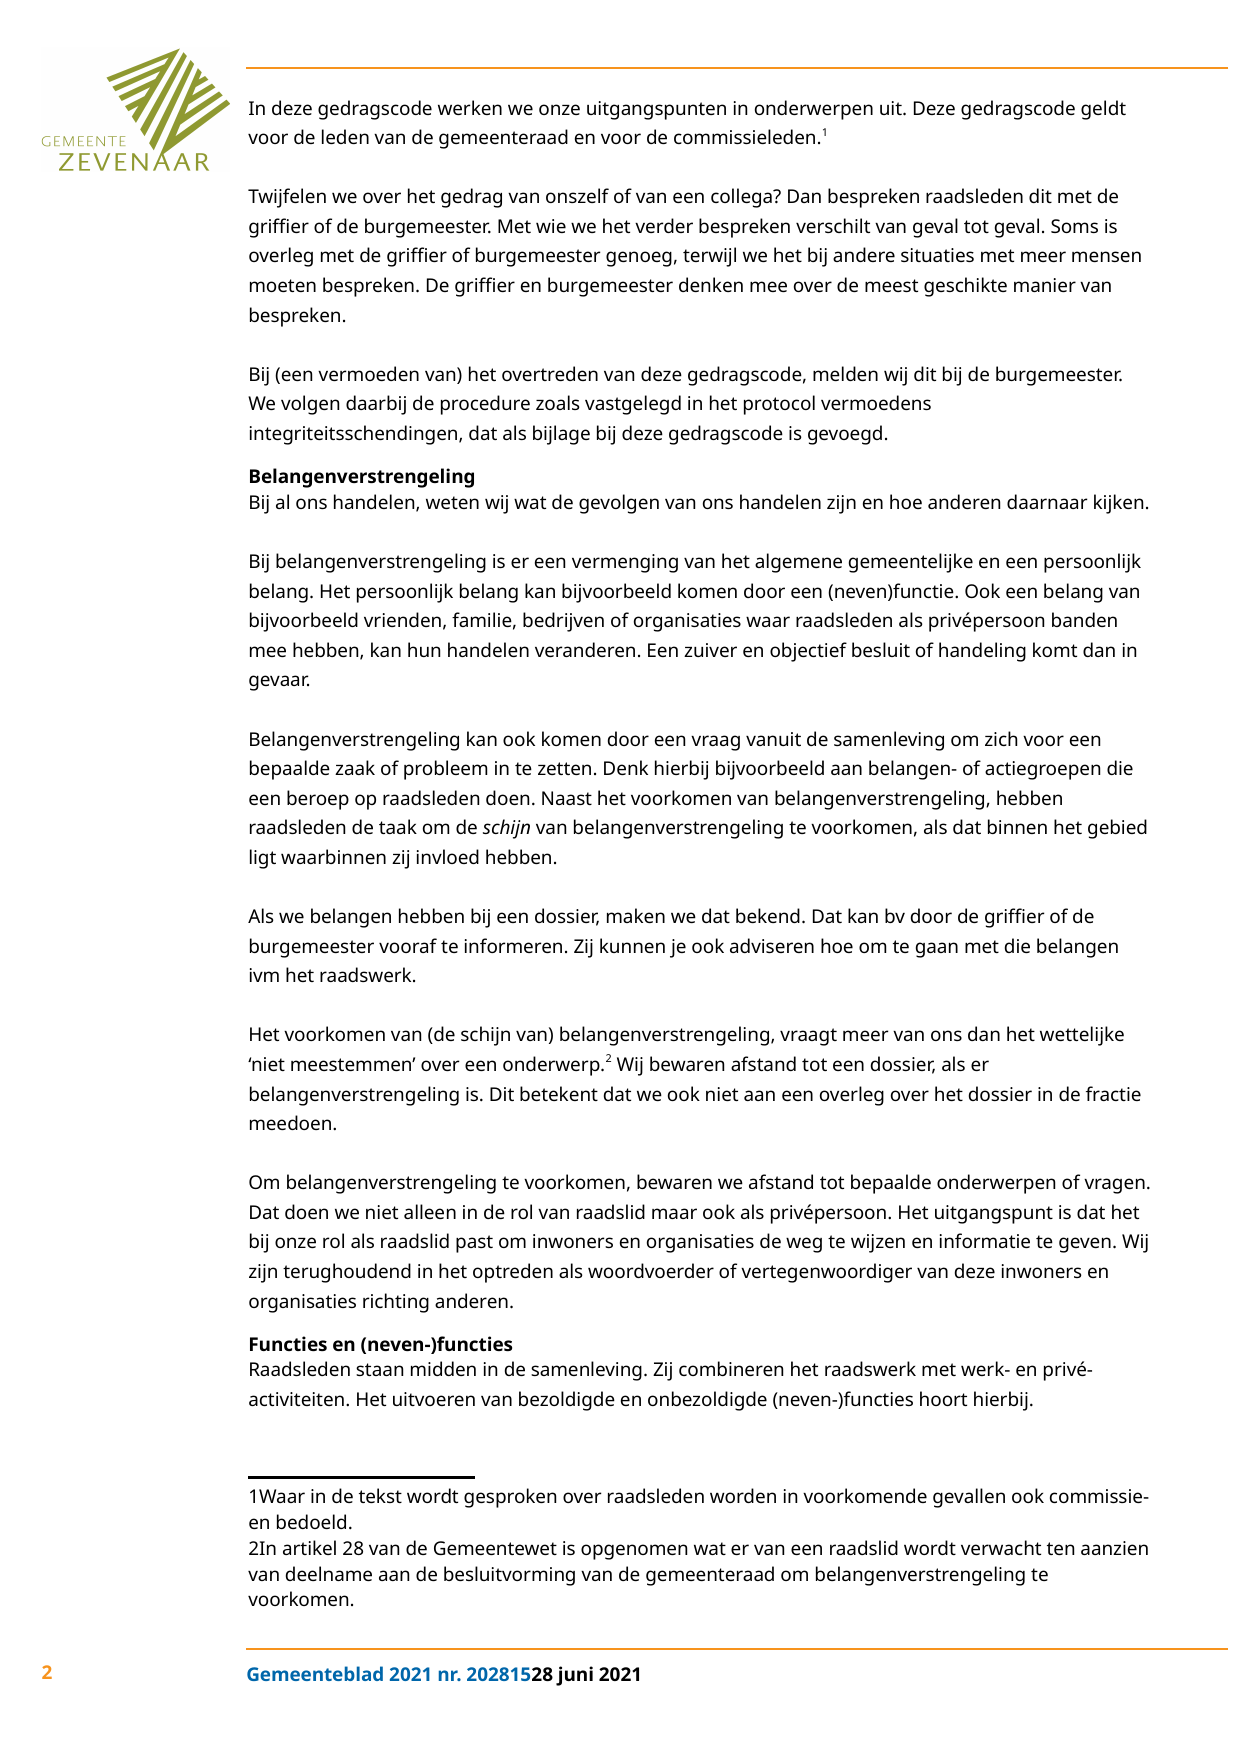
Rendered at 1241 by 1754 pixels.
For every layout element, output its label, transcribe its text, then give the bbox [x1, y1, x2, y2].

text Bij belangenverstrengeling is er een vermenging van het algemene gemeentelijke en een persoonlijk belang. Het persoonlijk belang kan bijvoorbeeld komen door een (neven)functie. Ook een belang van bijvoorbeeld vrienden, familie, bedrijven of organisaties waar raadsleden als privépersoon banden mee hebben, kan hun handelen veranderen. Een zuiver en objectief besluit of handeling komt dan in gevaar. [248, 548, 1152, 692]
text Raadsleden staan midden in de samenleving. Zij combineren het raadswerk met werk- en privé-activiteiten. Het uitvoeren van bezoldigde en onbezoldigde (neven-)functies hoort hierbij. [248, 1357, 1152, 1412]
picture [41, 47, 231, 172]
text Als we belangen hebben bij een dossier, maken we dat bekend. Dat kan bv door de griffier of de burgemeester vooraf te informeren. Zij kunnen je ook adviseren hoe om te gaan met die belangen ivm het raadswerk. [248, 903, 1152, 988]
text Belangenverstrengeling [248, 463, 1152, 489]
text Functies en (neven-)functies [248, 1331, 1152, 1357]
text Belangenverstrengeling kan ook komen door een vraag vanuit de samenleving om zich voor een bepaalde zaak of probleem in te zetten. Denk hierbij bijvoorbeeld aan belangen- of actiegroepen die een beroep op raadsleden doen. Naast het voorkomen van belangenverstrengeling, hebben raadsleden de taak om de schijn van belangenverstrengeling te voorkomen, als dat binnen het gebied ligt waarbinnen zij invloed hebben. [248, 726, 1152, 870]
text Bij (een vermoeden van) het overtreden van deze gedragscode, melden wij dit bij de burgemeester. We volgen daarbij de procedure zoals vastgelegd in het protocol vermoedens integriteitsschendingen, dat als bijlage bij deze gedragscode is gevoegd. [248, 361, 1152, 446]
text In deze gedragscode werken we onze uitgangspunten in onderwerpen uit. Deze gedragscode geldt voor de leden van de gemeenteraad en voor de commissieleden. [248, 95, 1152, 150]
text Om belangenverstrengeling te voorkomen, bewaren we afstand tot bepaalde onderwerpen of vragen. Dat doen we niet alleen in de rol van raadslid maar ook als privépersoon. Het uitgangspunt is dat het bij onze rol als raadslid past om inwoners en organisaties de weg te wijzen en informatie te geven. Wij zijn terughoudend in het optreden als woordvoerder of vertegenwoordiger van deze inwoners en organisaties richting anderen. [248, 1169, 1152, 1313]
text In artikel 28 van de Gemeentewet is opgenomen wat er van een raadslid wordt verwacht ten aanzien van deelname aan de besluitvorming van de gemeenteraad om belangenverstrengeling te voorkomen. [248, 1535, 1152, 1612]
text Twijfelen we over het gedrag van onszelf of van een collega? Dan bespreken raadsleden dit met de griffier of de burgemeester. Met wie we het verder bespreken verschilt van geval tot geval. Soms is overleg met de griffier of burgemeester genoeg, terwijl we het bij andere situaties met meer mensen moeten bespreken. De griffier en burgemeester denken mee over de meest geschikte manier van bespreken. [248, 183, 1152, 328]
text Het voorkomen van (de schijn van) belangenverstrengeling, vraagt meer van ons dan het wettelijke ‘niet meestemmen’ over een onderwerp. Wij bewaren afstand tot een dossier, als er belangenverstrengeling is. Dit betekent dat we ook niet aan een overleg over het dossier in de fractie meedoen. [248, 1022, 1152, 1136]
text Bij al ons handelen, weten wij wat de gevolgen van ons handelen zijn en hoe anderen daarnaar kijken. [248, 489, 1152, 515]
text Waar in de tekst wordt gesproken over raadsleden worden in voorkomende gevallen ook commissie- en bedoeld. [248, 1483, 1152, 1535]
